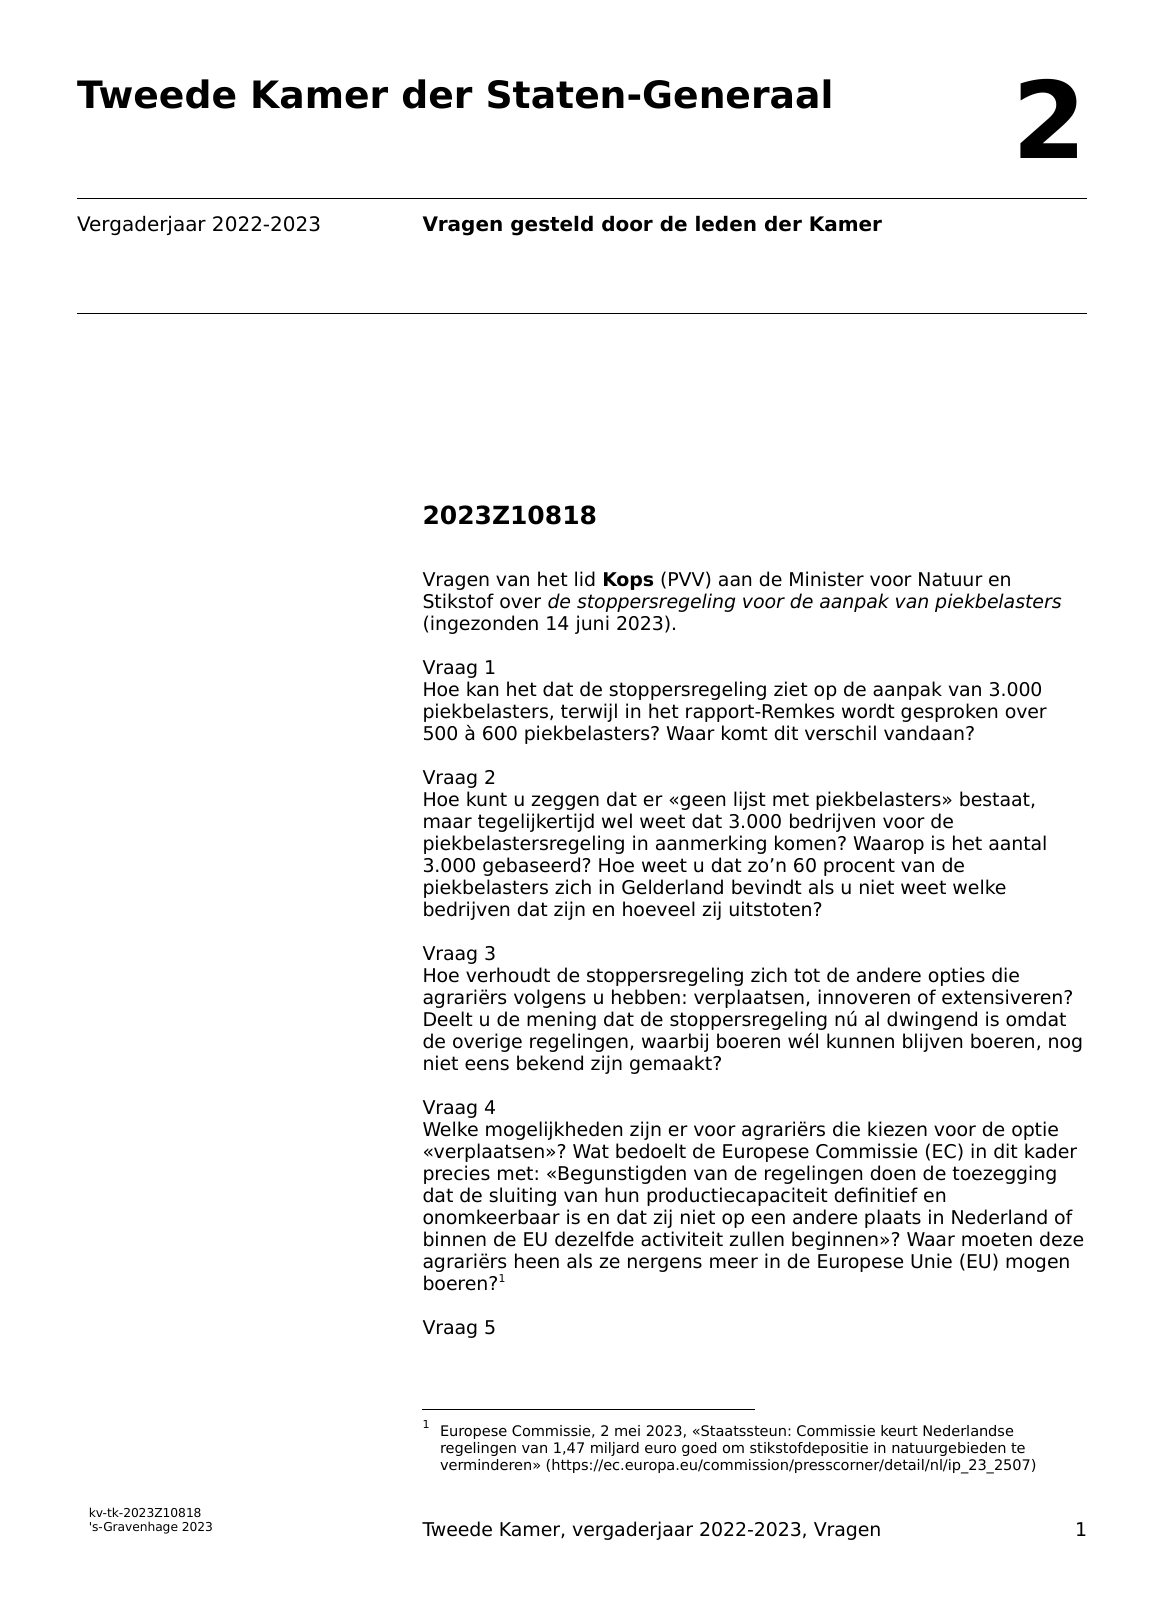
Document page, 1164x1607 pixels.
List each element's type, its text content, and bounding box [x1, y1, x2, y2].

text Vraag 2 [422, 767, 1087, 789]
text kv-tk-2023Z10818 [88, 1506, 323, 1520]
text Vraag 5 [422, 1317, 1087, 1339]
table_cell Vergaderjaar 2022-2023 [77, 199, 422, 313]
text Vraag 3 [422, 943, 1087, 965]
table_cell Vragen gesteld door de leden der Kamer [422, 199, 1087, 313]
table_header Tweede Kamer der Staten-Generaal [77, 59, 886, 198]
text Vraag 1 [422, 657, 1087, 679]
text Vraag 4 [422, 1097, 1087, 1119]
text 2023Z10818 [422, 501, 1087, 531]
text 's-Gravenhage 2023 [88, 1520, 323, 1534]
text Vragen van het lid Kops (PVV) aan de Minister voor Natuur en Stikstof over de stoppersregeling voor de aanpak van piekbelasters (ingezonden 14 juni 2023). [422, 569, 1087, 635]
text Hoe kunt u zeggen dat er «geen lijst met piekbelasters» bestaat, maar tegelijkertijd wel weet dat 3.000 bedrijven voor de piekbelastersregeling in aanmerking komen? Waarop is het aantal 3.000 gebaseerd? Hoe weet u dat zo’n 60 procent van de piekbelasters zich in Gelderland bevindt als u niet weet welke bedrijven dat zijn en hoeveel zij uitstoten? [422, 789, 1087, 921]
table_header 2 [886, 59, 1087, 198]
text Welke mogelijkheden zijn er voor agrariërs die kiezen voor de optie «verplaatsen»? Wat bedoelt de Europese Commissie (EC) in dit kader precies met: «Begunstigden van de regelingen doen de toezegging dat de sluiting van hun productiecapaciteit definitief en onomkeerbaar is en dat zij niet op een andere plaats in Nederland of binnen de EU dezelfde activiteit zullen beginnen»? Waar moeten deze agrariërs heen als ze nergens meer in de Europese Unie (EU) mogen boeren? [422, 1119, 1087, 1295]
text Hoe kan het dat de stoppersregeling ziet op de aanpak van 3.000 piekbelasters, terwijl in het rapport-Remkes wordt gesproken over 500 à 600 piekbelasters? Waar komt dit verschil vandaan? [422, 679, 1087, 745]
text Europese Commissie, 2 mei 2023, «Staatssteun: Commissie keurt Nederlandse regelingen van 1,47 miljard euro goed om stikstofdepositie in natuurgebieden te verminderen» (https://ec.europa.eu/commission/presscorner/detail/nl/ip_23_2507) [422, 1418, 1087, 1474]
text Hoe verhoudt de stoppersregeling zich tot de andere opties die agrariërs volgens u hebben: verplaatsen, innoveren of extensiveren? Deelt u de mening dat de stoppersregeling nú al dwingend is omdat de overige regelingen, waarbij boeren wél kunnen blijven boeren, nog niet eens bekend zijn gemaakt? [422, 965, 1087, 1075]
